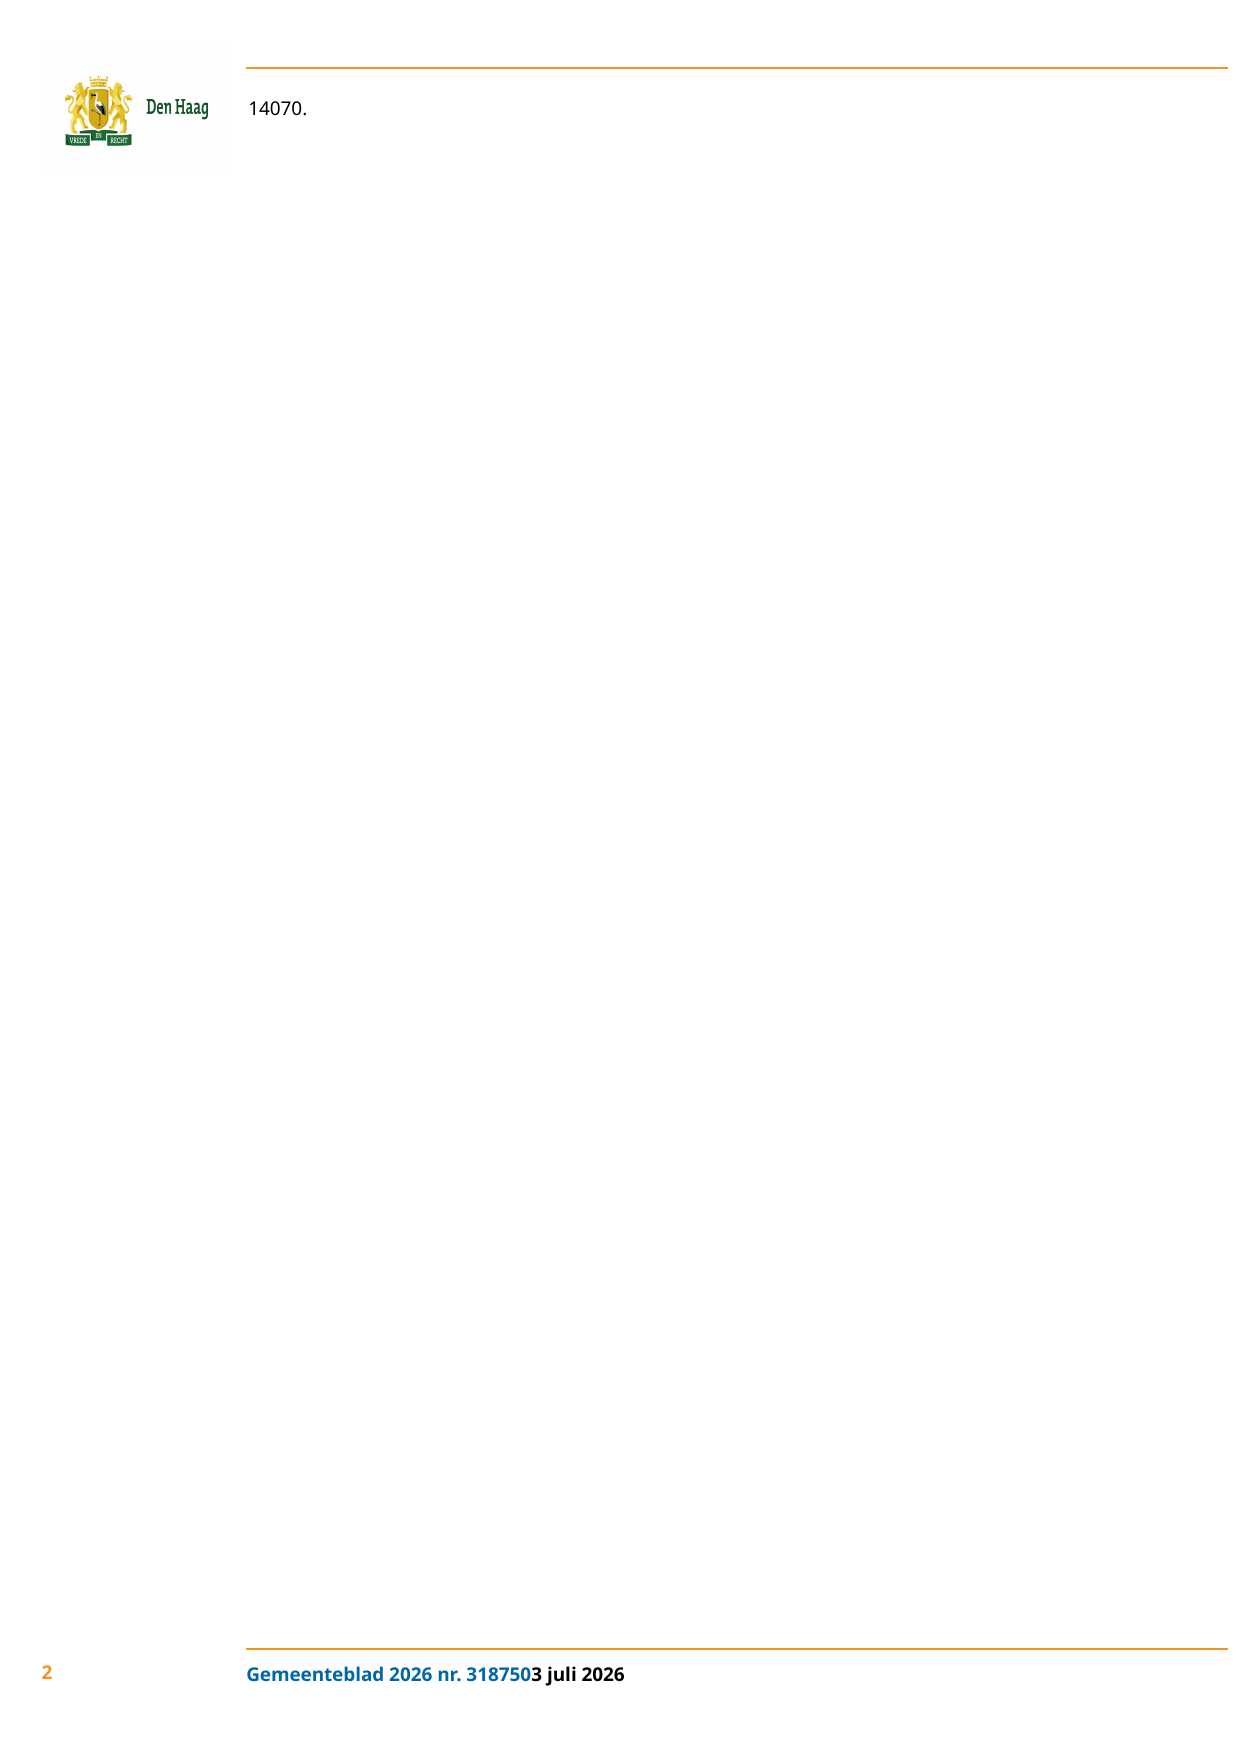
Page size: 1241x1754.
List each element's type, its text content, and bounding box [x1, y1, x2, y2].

text 14070. [248, 95, 1152, 121]
picture [41, 47, 231, 172]
